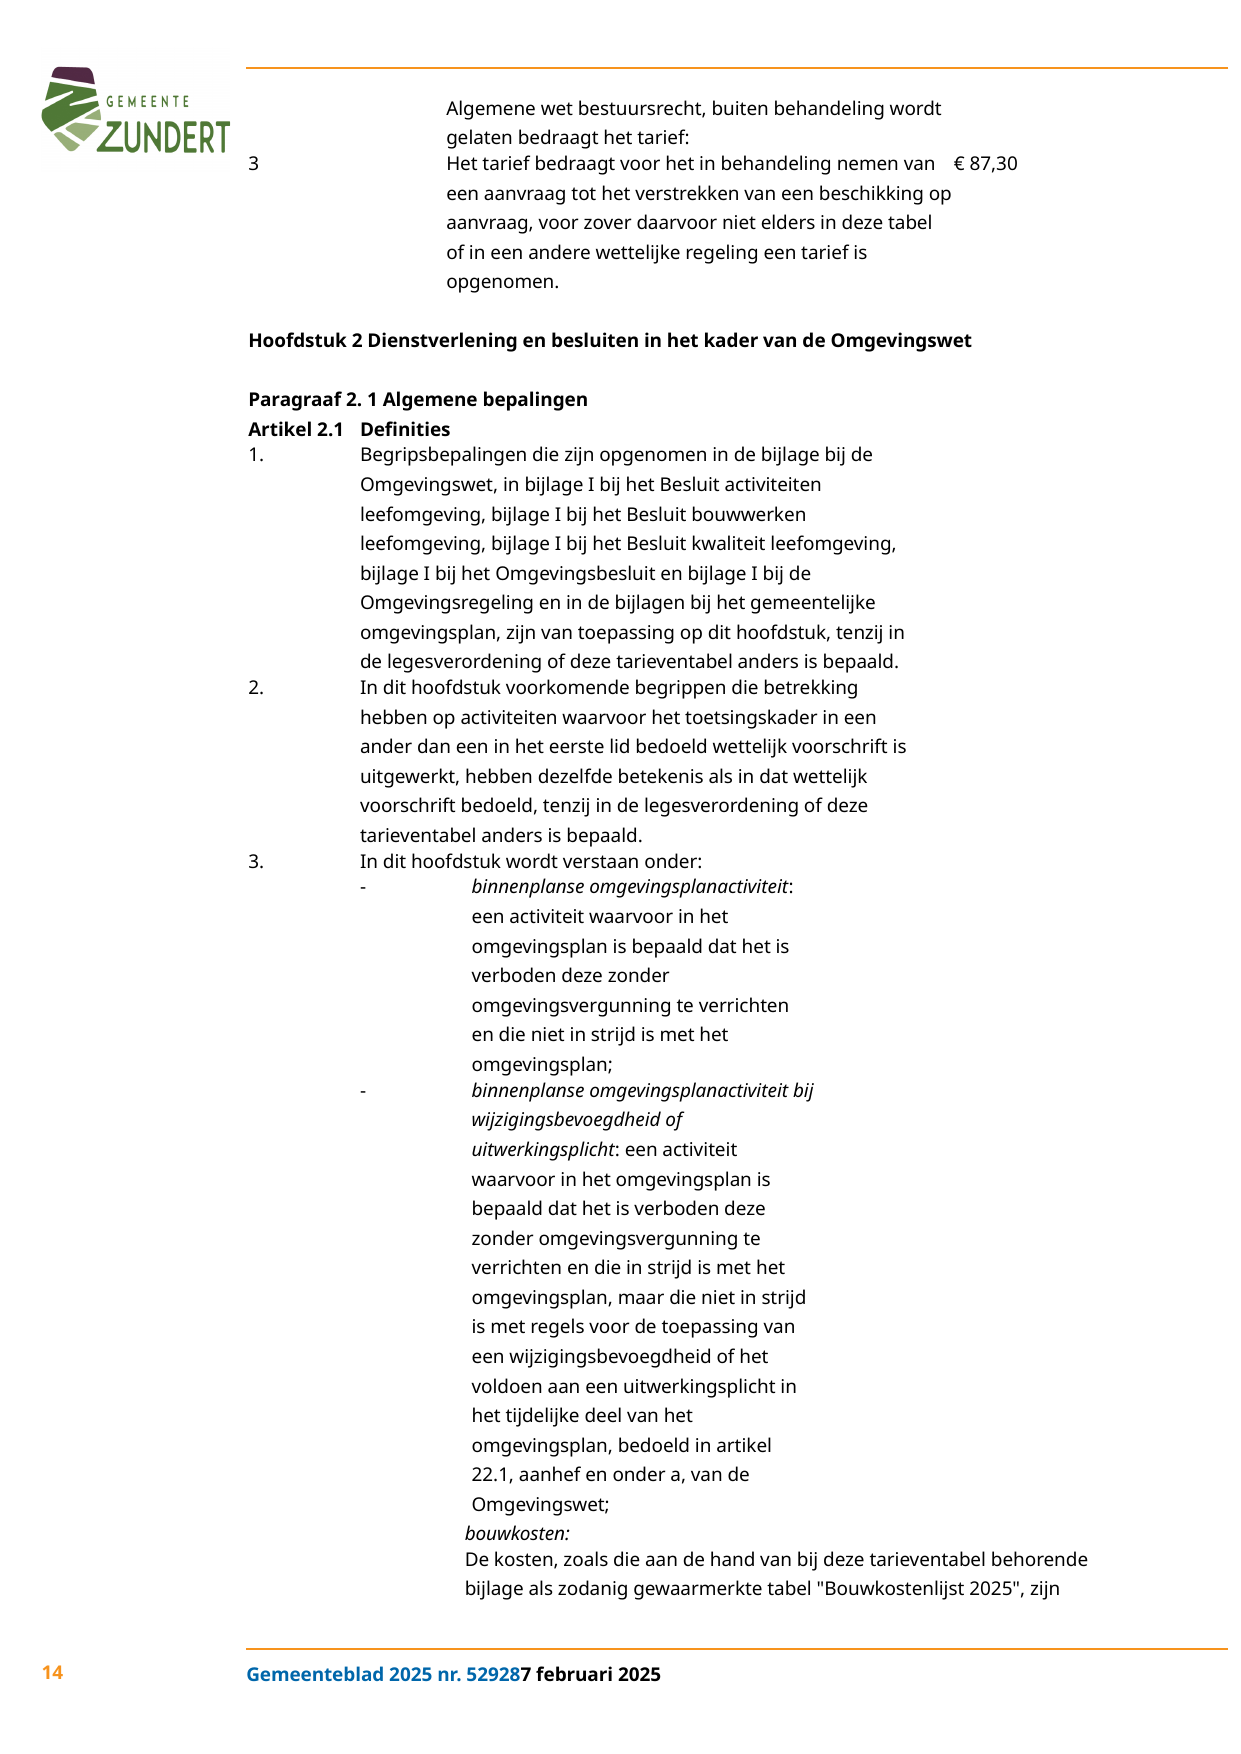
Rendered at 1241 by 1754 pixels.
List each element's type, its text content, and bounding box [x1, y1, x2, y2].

table_cell Begripsbepalingen die zijn opgenomen in de bijlage bij de Omgevingswet, in bijlage I bij het Besluit activiteiten leefomgeving, bijlage I bij het Besluit bouwwerken leefomgeving, bijlage I bij het Besluit kwaliteit leefomgeving, bijlage I bij het Omgevingsbesluit en bijlage I bij de Omgevingsregeling en in de bijlagen bij het gemeentelijke omgevingsplan, zijn van toepassing op dit hoofdstuk, tenzij in de legesverordening of deze tarieventabel anders is bepaald. [360, 442, 928, 674]
table_cell [248, 874, 360, 1077]
table_cell binnenplanse omgevingsplanactiviteit: een activiteit waarvoor in het omgevingsplan is bepaald dat het is verboden deze zonder omgevingsvergunning te verrichten en die niet in strijd is met het omgevingsplan; [471, 874, 816, 1077]
table_header [248, 1520, 464, 1546]
table_cell [928, 674, 1152, 848]
table_header Definities [360, 416, 928, 442]
table_cell binnenplanse omgevingsplanactiviteit bij wijzigingsbevoegdheid of uitwerkingsplicht: een activiteit waarvoor in het omgevingsplan is bepaald dat het is verboden deze zonder omgevingsvergunning te verrichten en die in strijd is met het omgevingsplan, maar die niet in strijd is met regels voor de toepassing van een wijzigingsbevoegdheid of het voldoen aan een uitwerkingsplicht in het tijdelijke deel van het omgevingsplan, bedoeld in artikel 22.1, aanhef en onder a, van de Omgevingswet; [471, 1077, 816, 1517]
table_header Artikel 2.1 [248, 416, 360, 442]
table_cell 2. [248, 674, 360, 848]
table_cell [248, 1546, 464, 1601]
table_cell 1. [248, 442, 360, 674]
table_cell [816, 1077, 1040, 1517]
table_cell 3 [248, 150, 446, 294]
table_cell Algemene wet bestuursrecht, buiten behandeling wordt gelaten bedraagt het tarief: [446, 95, 954, 150]
text Hoofdstuk 2 Dienstverlening en besluiten in het kader van de Omgevingswet [248, 327, 1152, 353]
table_cell - [360, 874, 471, 1077]
table_cell Het tarief bedraagt voor het in behandeling nemen van een aanvraag tot het verstrekken van een beschikking op aanvraag, voor zover daarvoor niet elders in deze tabel of in een andere wettelijke regeling een tarief is opgenomen. [446, 150, 954, 294]
table_cell 3. [248, 848, 360, 874]
table_header [928, 416, 1152, 442]
table_cell [248, 95, 446, 150]
table_cell In dit hoofdstuk voorkomende begrippen die betrekking hebben op activiteiten waarvoor het toetsingskader in een ander dan een in het eerste lid bedoeld wettelijk voorschrift is uitgewerkt, hebben dezelfde betekenis als in dat wettelijk voorschrift bedoeld, tenzij in de legesverordening of deze tarieventabel anders is bepaald. [360, 674, 928, 848]
table_cell [248, 1077, 360, 1517]
table_cell [928, 442, 1152, 674]
table_cell In dit hoofdstuk wordt verstaan onder: [360, 848, 928, 874]
table_cell € 87,30 [954, 150, 1152, 294]
table_cell - [360, 1077, 471, 1517]
table_cell De kosten, zoals die aan de hand van bij deze tarieventabel behorende bijlage als zodanig gewaarmerkte tabel "Bouwkostenlijst 2025", zijn [465, 1546, 1152, 1601]
table_cell [816, 874, 1040, 1077]
text Paragraaf 2. 1 Algemene bepalingen [248, 386, 1152, 412]
table_header bouwkosten: [465, 1520, 1152, 1546]
table_cell [954, 95, 1152, 150]
table_cell [928, 848, 1152, 874]
picture [41, 47, 231, 172]
